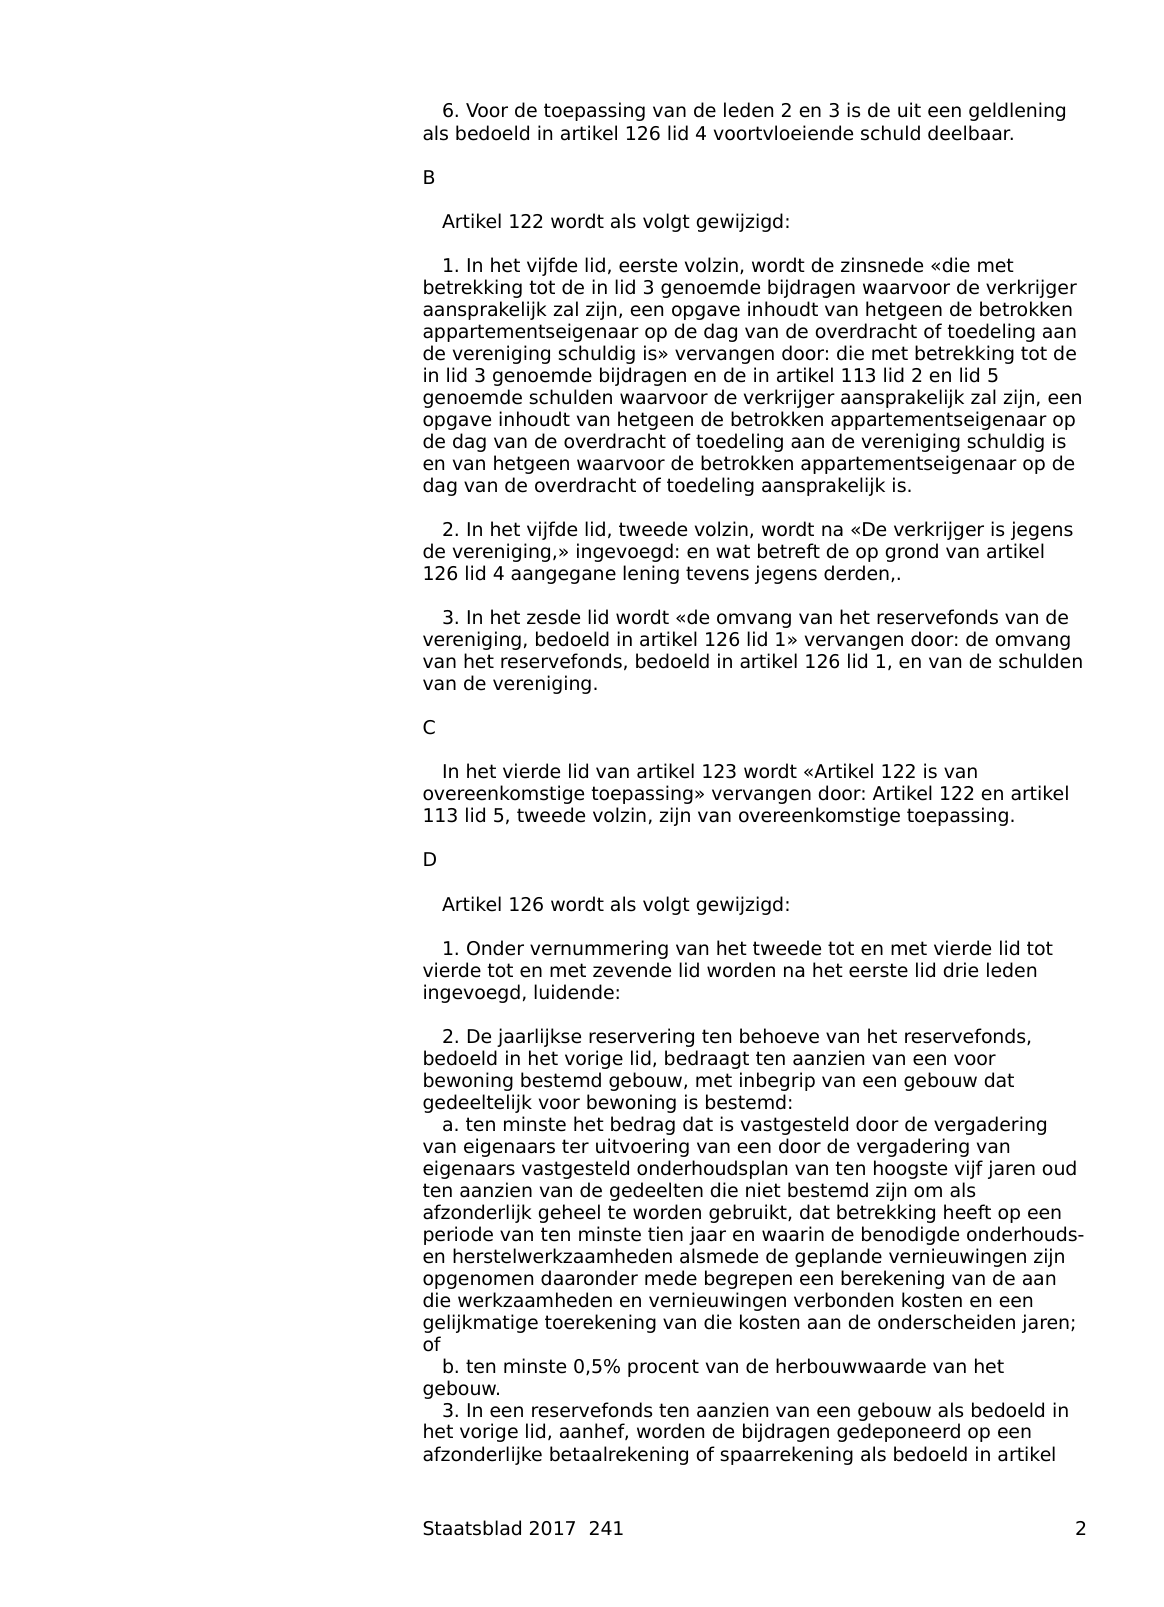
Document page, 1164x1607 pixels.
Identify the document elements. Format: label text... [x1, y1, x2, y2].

text 1. Onder vernummering van het tweede tot en met vierde lid tot vierde tot en met zevende lid worden na het eerste lid drie leden ingevoegd, luidende: [422, 938, 1087, 1004]
text 3. In een reservefonds ten aanzien van een gebouw als bedoeld in het vorige lid, aanhef, worden de bijdragen gedeponeerd op een afzonderlijke betaalrekening of spaarrekening als bedoeld in artikel [422, 1399, 1087, 1465]
text a. ten minste het bedrag dat is vastgesteld door de vergadering van eigenaars ter uitvoering van een door de vergadering van eigenaars vastgesteld onderhoudsplan van ten hoogste vijf jaren oud ten aanzien van de gedeelten die niet bestemd zijn om als afzonderlijk geheel te worden gebruikt, dat betrekking heeft op een periode van ten minste tien jaar en waarin de benodigde onderhouds- en herstelwerkzaamheden alsmede de geplande vernieuwingen zijn opgenomen daaronder mede begrepen een berekening van de aan die werkzaamheden en vernieuwingen verbonden kosten en een gelijkmatige toerekening van die kosten aan de onderscheiden jaren; of [422, 1114, 1087, 1356]
text B [422, 167, 1087, 188]
text 6. Voor de toepassing van de leden 2 en 3 is de uit een geldlening als bedoeld in artikel 126 lid 4 voortvloeiende schuld deelbaar. [422, 100, 1087, 144]
text Artikel 122 wordt als volgt gewijzigd: [422, 211, 1087, 233]
text 2. De jaarlijkse reservering ten behoeve van het reservefonds, bedoeld in het vorige lid, bedraagt ten aanzien van een voor bewoning bestemd gebouw, met inbegrip van een gebouw dat gedeeltelijk voor bewoning is bestemd: [422, 1026, 1087, 1114]
text b. ten minste 0,5% procent van de herbouwwaarde van het gebouw. [422, 1356, 1087, 1399]
text In het vierde lid van artikel 123 wordt «Artikel 122 is van overeenkomstige toepassing» vervangen door: Artikel 122 en artikel 113 lid 5, tweede volzin, zijn van overeenkomstige toepassing. [422, 761, 1087, 827]
text 3. In het zesde lid wordt «de omvang van het reservefonds van de vereniging, bedoeld in artikel 126 lid 1» vervangen door: de omvang van het reservefonds, bedoeld in artikel 126 lid 1, en van de schulden van de vereniging. [422, 607, 1087, 695]
text 2. In het vijfde lid, tweede volzin, wordt na «De verkrijger is jegens de vereniging,» ingevoegd: en wat betreft de op grond van artikel 126 lid 4 aangegane lening tevens jegens derden,. [422, 519, 1087, 585]
text Artikel 126 wordt als volgt gewijzigd: [422, 893, 1087, 916]
text 1. In het vijfde lid, eerste volzin, wordt de zinsnede «die met betrekking tot de in lid 3 genoemde bijdragen waarvoor de verkrijger aansprakelijk zal zijn, een opgave inhoudt van hetgeen de betrokken appartementseigenaar op de dag van de overdracht of toedeling aan de vereniging schuldig is» vervangen door: die met betrekking tot de in lid 3 genoemde bijdragen en de in artikel 113 lid 2 en lid 5 genoemde schulden waarvoor de verkrijger aansprakelijk zal zijn, een opgave inhoudt van hetgeen de betrokken appartementseigenaar op de dag van de overdracht of toedeling aan de vereniging schuldig is en van hetgeen waarvoor de betrokken appartementseigenaar op de dag van de overdracht of toedeling aansprakelijk is. [422, 255, 1087, 497]
text D [422, 849, 1087, 871]
text C [422, 717, 1087, 739]
